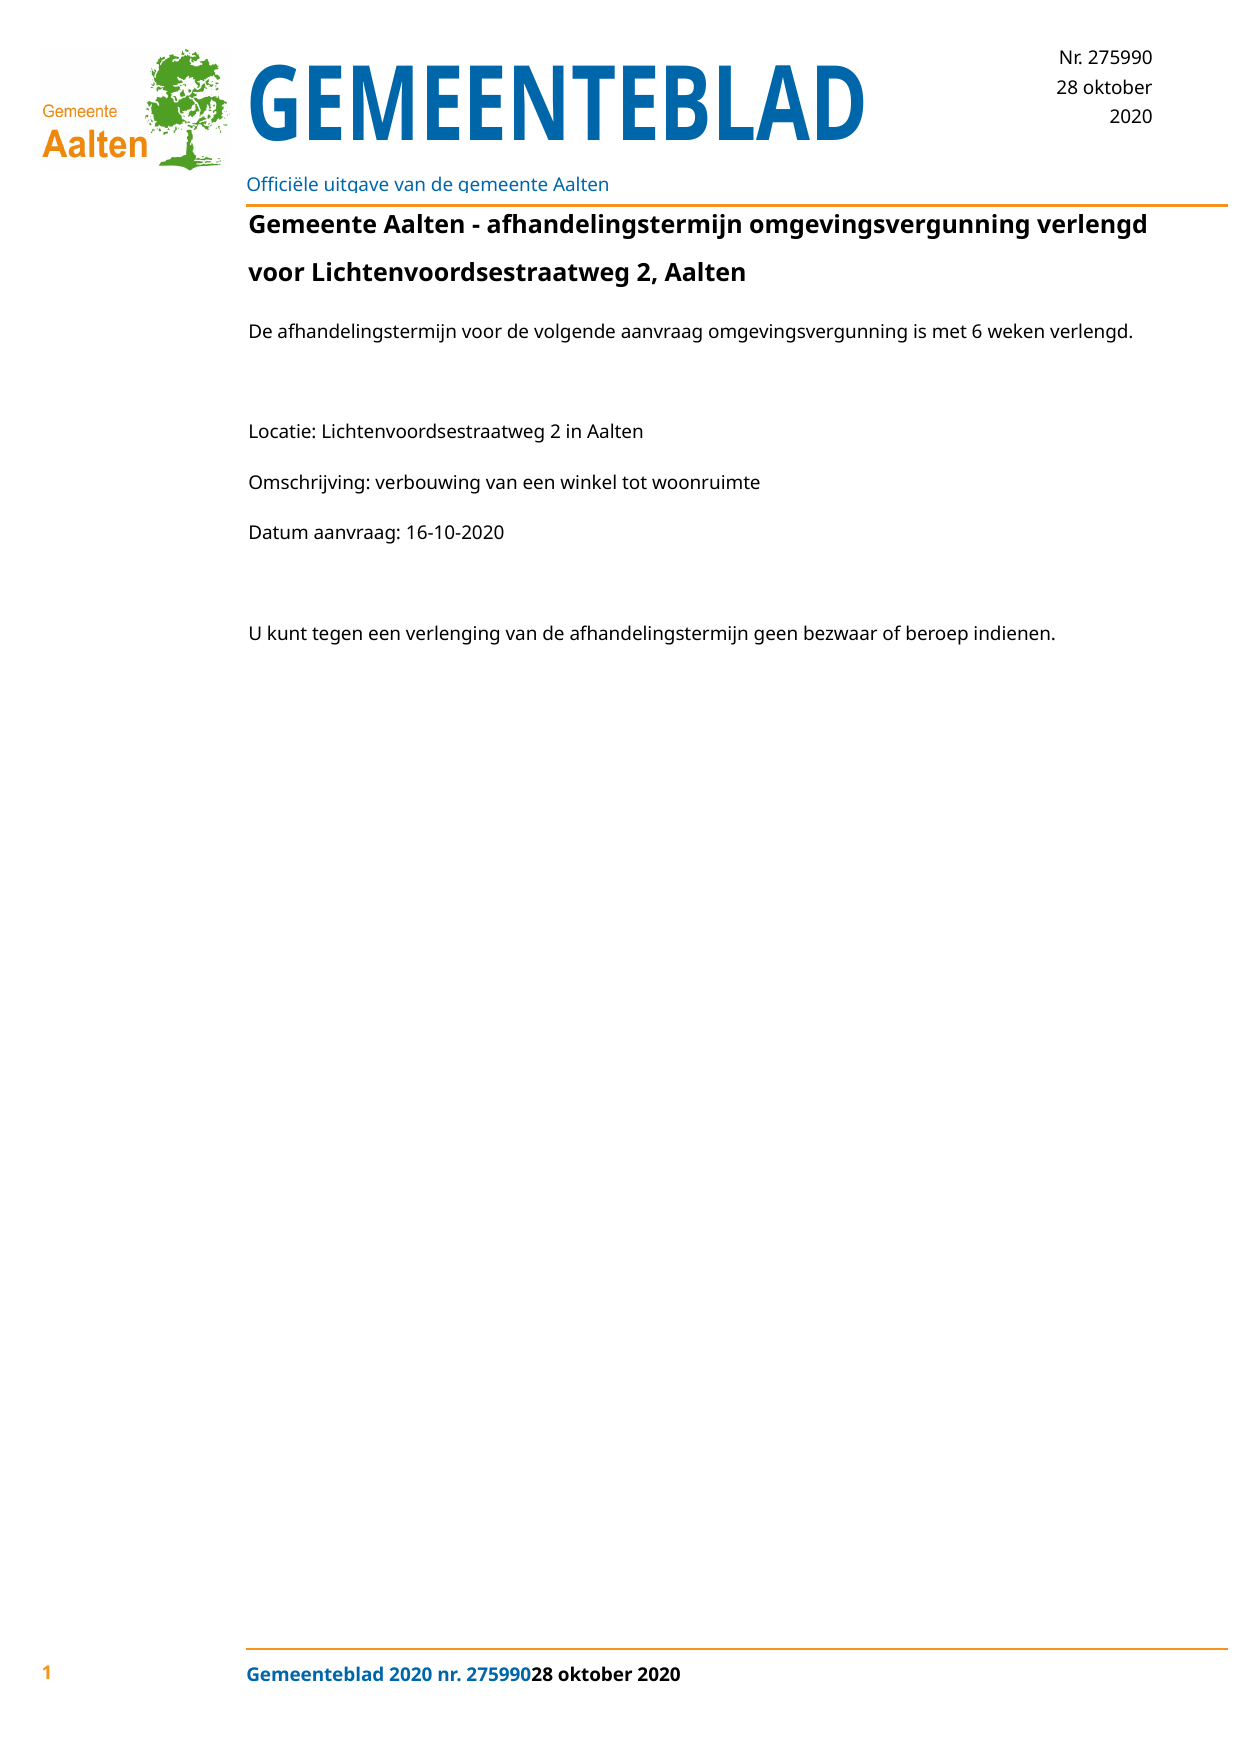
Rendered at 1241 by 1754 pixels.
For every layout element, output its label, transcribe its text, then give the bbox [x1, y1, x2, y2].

text Gemeente Aalten - afhandelingstermijn omgevingsvergunning verlengd voor Lichtenvoordsestraatweg 2, Aalten [248, 207, 1152, 288]
text Omschrijving: verbouwing van een winkel tot woonruimte [248, 469, 1152, 495]
text Locatie: Lichtenvoordsestraatweg 2 in Aalten [248, 419, 1152, 444]
text De afhandelingstermijn voor de volgende aanvraag omgevingsvergunning is met 6 weken verlengd. [248, 318, 1152, 344]
text U kunt tegen een verlenging van de afhandelingstermijn geen bezwaar of beroep indienen. [248, 620, 1152, 646]
picture [41, 47, 231, 172]
text Datum aanvraag: 16-10-2020 [248, 519, 1152, 545]
